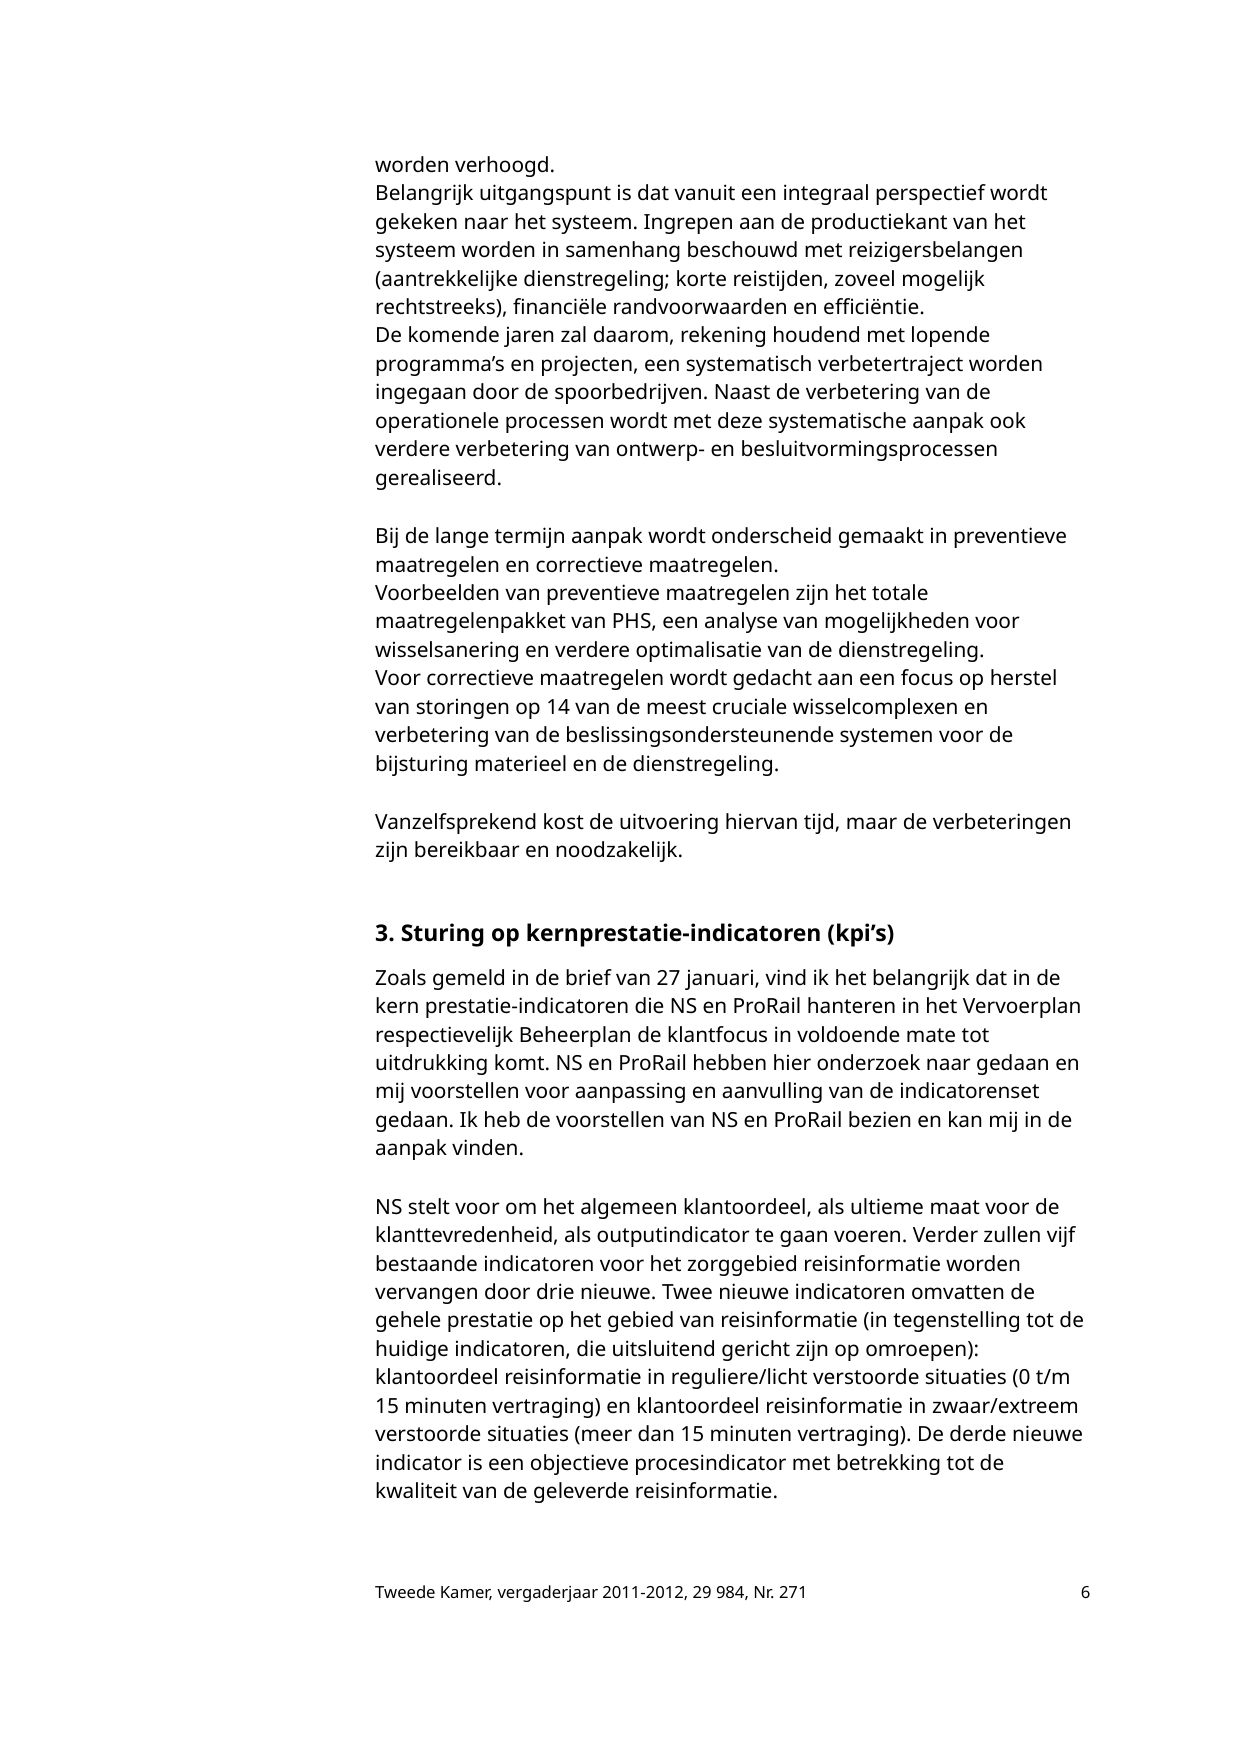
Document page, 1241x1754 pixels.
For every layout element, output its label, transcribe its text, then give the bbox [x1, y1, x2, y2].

text Voorbeelden van preventieve maatregelen zijn het totale maatregelenpakket van PHS, een analyse van mogelijkheden voor wisselsanering en verdere optimalisatie van de dienstregeling. [375, 578, 1090, 663]
subtitle 3. Sturing op kernprestatie-indicatoren (kpi’s) [375, 917, 1090, 948]
text NS stelt voor om het algemeen klantoordeel, als ultieme maat voor de klanttevredenheid, als outputindicator te gaan voeren. Verder zullen vijf bestaande indicatoren voor het zorggebied reisinformatie worden vervangen door drie nieuwe. Twee nieuwe indicatoren omvatten de gehele prestatie op het gebied van reisinformatie (in tegenstelling tot de huidige indicatoren, die uitsluitend gericht zijn op omroepen): klantoordeel reisinformatie in reguliere/licht verstoorde situaties (0 t/m 15 minuten vertraging) en klantoordeel reisinformatie in zwaar/extreem verstoorde situaties (meer dan 15 minuten vertraging). De derde nieuwe indicator is een objectieve procesindicator met betrekking tot de kwaliteit van de geleverde reisinformatie. [375, 1192, 1090, 1505]
text Voor correctieve maatregelen wordt gedacht aan een focus op herstel van storingen op 14 van de meest cruciale wisselcomplexen en verbetering van de beslissingsondersteunende systemen voor de bijsturing materieel en de dienstregeling. [375, 663, 1090, 777]
text Bij de lange termijn aanpak wordt onderscheid gemaakt in preventieve maatregelen en correctieve maatregelen. [375, 521, 1090, 578]
text Zoals gemeld in de brief van 27 januari, vind ik het belangrijk dat in de kern prestatie-indicatoren die NS en ProRail hanteren in het Vervoerplan respectievelijk Beheerplan de klantfocus in voldoende mate tot uitdrukking komt. NS en ProRail hebben hier onderzoek naar gedaan en mij voorstellen voor aanpassing en aanvulling van de indicatorenset gedaan. Ik heb de voorstellen van NS en ProRail bezien en kan mij in de aanpak vinden. [375, 963, 1090, 1162]
text worden verhoogd. [375, 150, 1090, 178]
text De komende jaren zal daarom, rekening houdend met lopende programma’s en projecten, een systematisch verbetertraject worden ingegaan door de spoorbedrijven. Naast de verbetering van de operationele processen wordt met deze systematische aanpak ook verdere verbetering van ontwerp- en besluitvormingsprocessen gerealiseerd. [375, 321, 1090, 491]
text Vanzelfsprekend kost de uitvoering hiervan tijd, maar de verbeteringen zijn bereikbaar en noodzakelijk. [375, 807, 1090, 864]
text Belangrijk uitgangspunt is dat vanuit een integraal perspectief wordt gekeken naar het systeem. Ingrepen aan de productiekant van het systeem worden in samenhang beschouwd met reizigersbelangen (aantrekkelijke dienstregeling; korte reistijden, zoveel mogelijk rechtstreeks), financiële randvoorwaarden en efficiëntie. [375, 178, 1090, 321]
